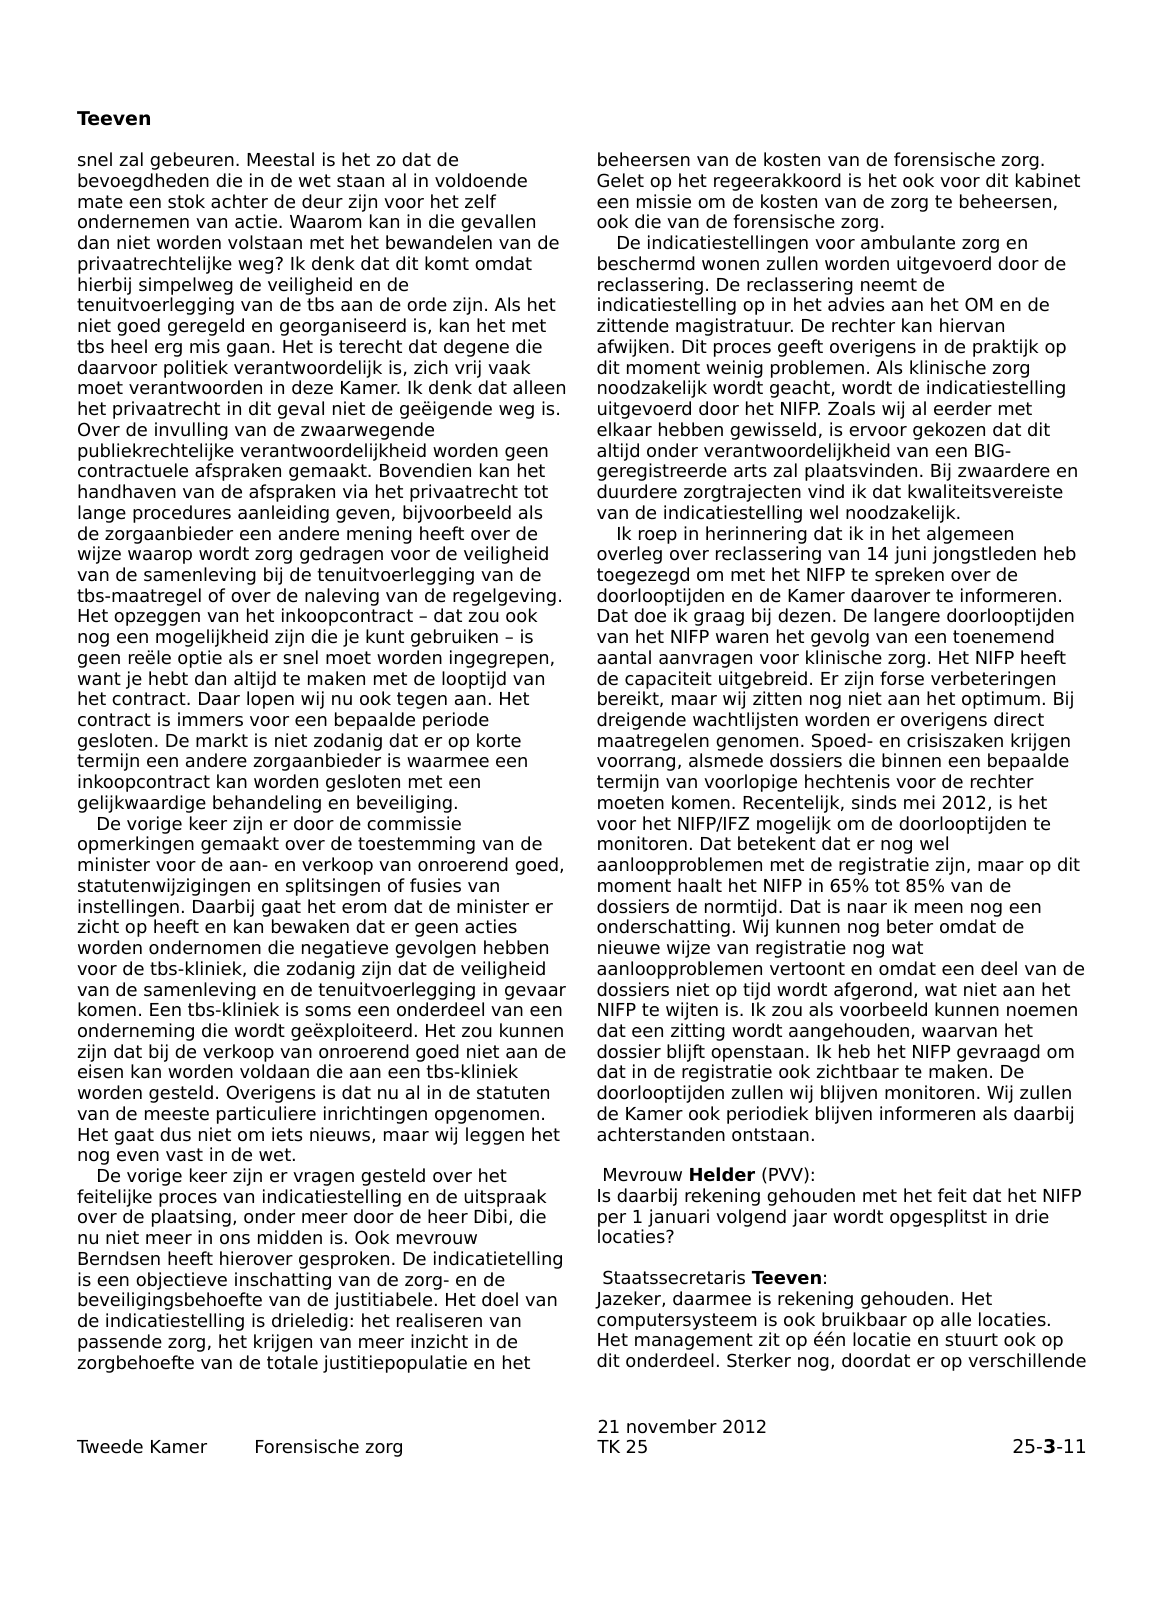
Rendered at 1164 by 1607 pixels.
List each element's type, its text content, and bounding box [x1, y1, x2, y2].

text De vorige keer zijn er door de commissie opmerkingen gemaakt over de toestemming van de minister voor de aan- en verkoop van onroerend goed, statutenwijzigingen en splitsingen of fusies van instellingen. Daarbij gaat het erom dat de minister er zicht op heeft en kan bewaken dat er geen acties worden ondernomen die negatieve gevolgen hebben voor de tbs-kliniek, die zodanig zijn dat de veiligheid van de samenleving en de tenuitvoerlegging in gevaar komen. Een tbs-kliniek is soms een onderdeel van een onderneming die wordt geëxploiteerd. Het zou kunnen zijn dat bij de verkoop van onroerend goed niet aan de eisen kan worden voldaan die aan een tbs-kliniek worden gesteld. Overigens is dat nu al in de statuten van de meeste particuliere inrichtingen opgenomen. Het gaat dus niet om iets nieuws, maar wij leggen het nog even vast in de wet. [77, 813, 567, 1166]
text De vorige keer zijn er vragen gesteld over het feitelijke proces van indicatiestelling en de uitspraak over de plaatsing, onder meer door de heer Dibi, die nu niet meer in ons midden is. Ook mevrouw Berndsen heeft hierover gesproken. De indicatietelling is een objectieve inschatting van de zorg- en de beveiligingsbehoefte van de justitiabele. Het doel van de indicatiestelling is drieledig: het realiseren van passende zorg, het krijgen van meer inzicht in de zorgbehoefte van de totale justitiepopulatie en het [77, 1166, 567, 1373]
text beheersen van de kosten van de forensische zorg. Gelet op het regeerakkoord is het ook voor dit kabinet een missie om de kosten van de zorg te beheersen, ook die van de forensische zorg. [596, 150, 1087, 233]
text Mevrouw Helder (PVV): [596, 1165, 1087, 1186]
text Staatssecretaris Teeven: [596, 1268, 1087, 1289]
text Ik roep in herinnering dat ik in het algemeen overleg over reclassering van 14 juni jongstleden heb toegezegd om met het NIFP te spreken over de doorlooptijden en de Kamer daarover te informeren. Dat doe ik graag bij dezen. De langere doorlooptijden van het NIFP waren het gevolg van een toenemend aantal aanvragen voor klinische zorg. Het NIFP heeft de capaciteit uitgebreid. Er zijn forse verbeteringen bereikt, maar wij zitten nog niet aan het optimum. Bij dreigende wachtlijsten worden er overigens direct maatregelen genomen. Spoed- en crisiszaken krijgen voorrang, alsmede dossiers die binnen een bepaalde termijn van voorlopige hechtenis voor de rechter moeten komen. Recentelijk, sinds mei 2012, is het voor het NIFP/IFZ mogelijk om de doorlooptijden te monitoren. Dat betekent dat er nog wel aanloopproblemen met de registratie zijn, maar op dit moment haalt het NIFP in 65% tot 85% van de dossiers de normtijd. Dat is naar ik meen nog een onderschatting. Wij kunnen nog beter omdat de nieuwe wijze van registratie nog wat aanloopproblemen vertoont en omdat een deel van de dossiers niet op tijd wordt afgerond, wat niet aan het NIFP te wijten is. Ik zou als voorbeeld kunnen noemen dat een zitting wordt aangehouden, waarvan het dossier blijft openstaan. Ik heb het NIFP gevraagd om dat in de registratie ook zichtbaar te maken. De doorlooptijden zullen wij blijven monitoren. Wij zullen de Kamer ook periodiek blijven informeren als daarbij achterstanden ontstaan. [596, 523, 1087, 1145]
text Is daarbij rekening gehouden met het feit dat het NIFP per 1 januari volgend jaar wordt opgesplitst in drie locaties? [596, 1186, 1087, 1248]
text De indicatiestellingen voor ambulante zorg en beschermd wonen zullen worden uitgevoerd door de reclassering. De reclassering neemt de indicatiestelling op in het advies aan het OM en de zittende magistratuur. De rechter kan hiervan afwijken. Dit proces geeft overigens in de praktijk op dit moment weinig problemen. Als klinische zorg noodzakelijk wordt geacht, wordt de indicatiestelling uitgevoerd door het NIFP. Zoals wij al eerder met elkaar hebben gewisseld, is ervoor gekozen dat dit altijd onder verantwoordelijkheid van een BIG-geregistreerde arts zal plaatsvinden. Bij zwaardere en duurdere zorgtrajecten vind ik dat kwaliteitsvereiste van de indicatiestelling wel noodzakelijk. [596, 233, 1087, 523]
text snel zal gebeuren. Meestal is het zo dat de bevoegdheden die in de wet staan al in voldoende mate een stok achter de deur zijn voor het zelf ondernemen van actie. Waarom kan in die gevallen dan niet worden volstaan met het bewandelen van de privaatrechtelijke weg? Ik denk dat dit komt omdat hierbij simpelweg de veiligheid en de tenuitvoerlegging van de tbs aan de orde zijn. Als het niet goed geregeld en georganiseerd is, kan het met tbs heel erg mis gaan. Het is terecht dat degene die daarvoor politiek verantwoordelijk is, zich vrij vaak moet verantwoorden in deze Kamer. Ik denk dat alleen het privaatrecht in dit geval niet de geëigende weg is. Over de invulling van de zwaarwegende publiekrechtelijke verantwoordelijkheid worden geen contractuele afspraken gemaakt. Bovendien kan het handhaven van de afspraken via het privaatrecht tot lange procedures aanleiding geven, bijvoorbeeld als de zorgaanbieder een andere mening heeft over de wijze waarop wordt zorg gedragen voor de veiligheid van de samenleving bij de tenuitvoerlegging van de tbs-maatregel of over de naleving van de regelgeving. Het opzeggen van het inkoopcontract – dat zou ook nog een mogelijkheid zijn die je kunt gebruiken – is geen reële optie als er snel moet worden ingegrepen, want je hebt dan altijd te maken met de looptijd van het contract. Daar lopen wij nu ook tegen aan. Het contract is immers voor een bepaalde periode gesloten. De markt is niet zodanig dat er op korte termijn een andere zorgaanbieder is waarmee een inkoopcontract kan worden gesloten met een gelijkwaardige behandeling en beveiliging. [77, 150, 567, 813]
text Jazeker, daarmee is rekening gehouden. Het computersysteem is ook bruikbaar op alle locaties. Het management zit op één locatie en stuurt ook op dit onderdeel. Sterker nog, doordat er op verschillende [596, 1289, 1087, 1372]
